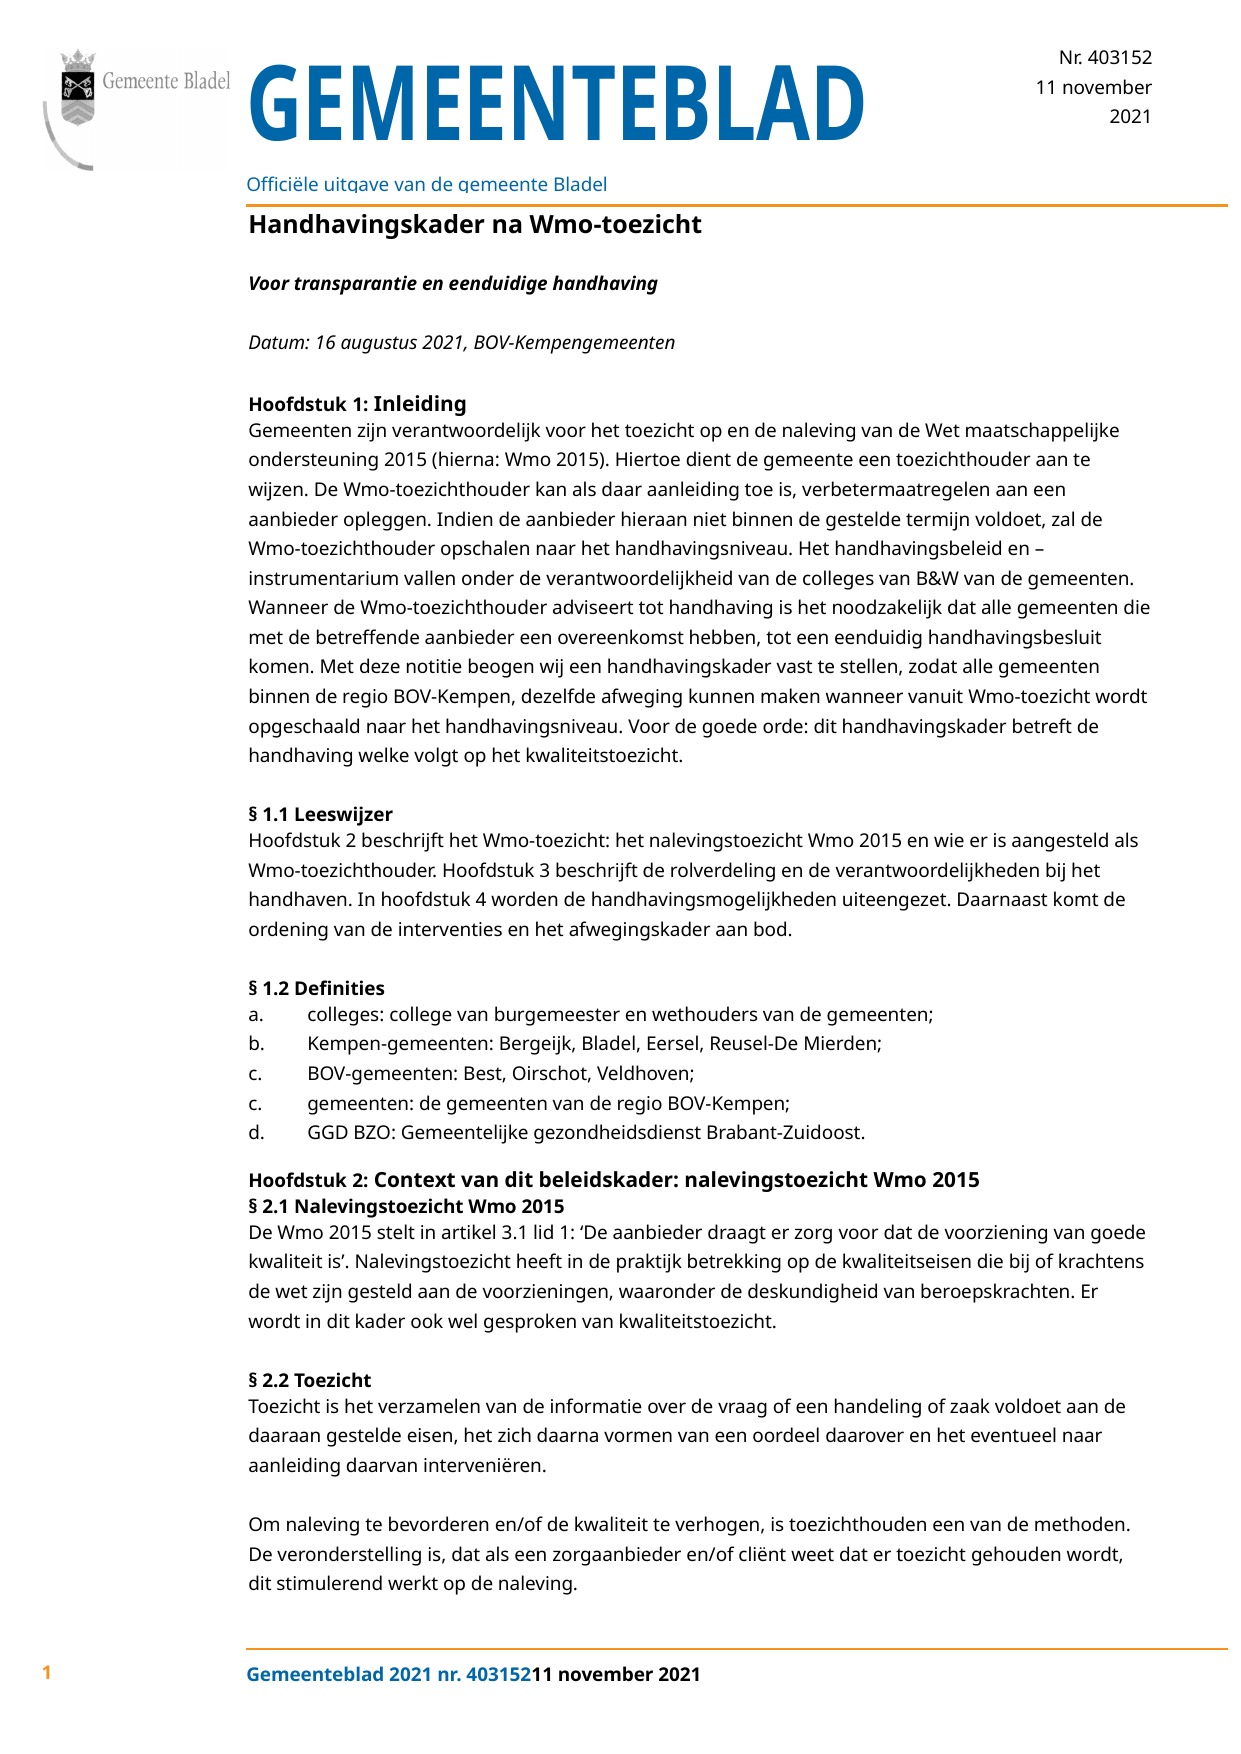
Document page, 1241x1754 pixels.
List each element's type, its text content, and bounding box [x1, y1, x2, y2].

list Kempen-gemeenten: Bergeijk, Bladel, Eersel, Reusel-De Mierden; [248, 1031, 1152, 1056]
text § 2.2 Toezicht [248, 1367, 1152, 1393]
text Toezicht is het verzamelen van de informatie over de vraag of een handeling of zaak voldoet aan de daaraan gestelde eisen, het zich daarna vormen van een oordeel daarover en het eventueel naar aanleiding daarvan interveniëren. [248, 1393, 1152, 1478]
text De Wmo 2015 stelt in artikel 3.1 lid 1: ‘De aanbieder draagt er zorg voor dat de voorziening van goede kwaliteit is’. Nalevingstoezicht heeft in de praktijk betrekking op de kwaliteitseisen die bij of krachtens de wet zijn gesteld aan de voorzieningen, waaronder de deskundigheid van beroepskrachten. Er wordt in dit kader ook wel gesproken van kwaliteitstoezicht. [248, 1219, 1152, 1334]
text § 1.2 Definities [248, 975, 1152, 1001]
text Om naleving te bevorderen en/of de kwaliteit te verhogen, is toezichthouden een van de methoden. De veronderstelling is, dat als een zorgaanbieder en/of cliënt weet dat er toezicht gehouden wordt, dit stimulerend werkt op de naleving. [248, 1511, 1152, 1596]
picture [41, 47, 231, 172]
text Voor transparantie en eenduidige handhaving [248, 270, 1152, 296]
list colleges: college van burgemeester en wethouders van de gemeenten; [248, 1001, 1152, 1027]
text Hoofdstuk 2 beschrijft het Wmo-toezicht: het nalevingstoezicht Wmo 2015 en wie er is aangesteld als Wmo-toezichthouder. Hoofdstuk 3 beschrijft de rolverdeling en de verantwoordelijkheden bij het handhaven. In hoofdstuk 4 worden de handhavingsmogelijkheden uiteengezet. Daarnaast komt de ordening van de interventies en het afwegingskader aan bod. [248, 827, 1152, 942]
text Hoofdstuk 2: Context van dit beleidskader: nalevingstoezicht Wmo 2015 [248, 1165, 1152, 1193]
text Gemeenten zijn verantwoordelijk voor het toezicht op en de naleving van de Wet maatschappelijke ondersteuning 2015 (hierna: Wmo 2015). Hiertoe dient de gemeente een toezichthouder aan te wijzen. De Wmo-toezichthouder kan als daar aanleiding toe is, verbetermaatregelen aan een aanbieder opleggen. Indien de aanbieder hieraan niet binnen de gestelde termijn voldoet, zal de Wmo-toezichthouder opschalen naar het handhavingsniveau. Het handhavingsbeleid en –instrumentarium vallen onder de verantwoordelijkheid van de colleges van B&W van de gemeenten. Wanneer de Wmo-toezichthouder adviseert tot handhaving is het noodzakelijk dat alle gemeenten die met de betreffende aanbieder een overeenkomst hebben, tot een eenduidig handhavingsbesluit komen. Met deze notitie beogen wij een handhavingskader vast te stellen, zodat alle gemeenten binnen de regio BOV-Kempen, dezelfde afweging kunnen maken wanneer vanuit Wmo-toezicht wordt opgeschaald naar het handhavingsniveau. Voor de goede orde: dit handhavingskader betreft de handhaving welke volgt op het kwaliteitstoezicht. [248, 417, 1152, 768]
text Hoofdstuk 1: Inleiding [248, 389, 1152, 417]
text § 1.1 Leeswijzer [248, 802, 1152, 827]
list gemeenten: de gemeenten van de regio BOV-Kempen; [248, 1090, 1152, 1116]
list GGD BZO: Gemeentelijke gezondheidsdienst Brabant-Zuidoost. [248, 1119, 1152, 1145]
list BOV-gemeenten: Best, Oirschot, Veldhoven; [248, 1060, 1152, 1086]
text Handhavingskader na Wmo-toezicht [248, 207, 1152, 241]
text § 2.1 Nalevingstoezicht Wmo 2015 [248, 1193, 1152, 1219]
text Datum: 16 augustus 2021, BOV-Kempengemeenten [248, 329, 1152, 355]
